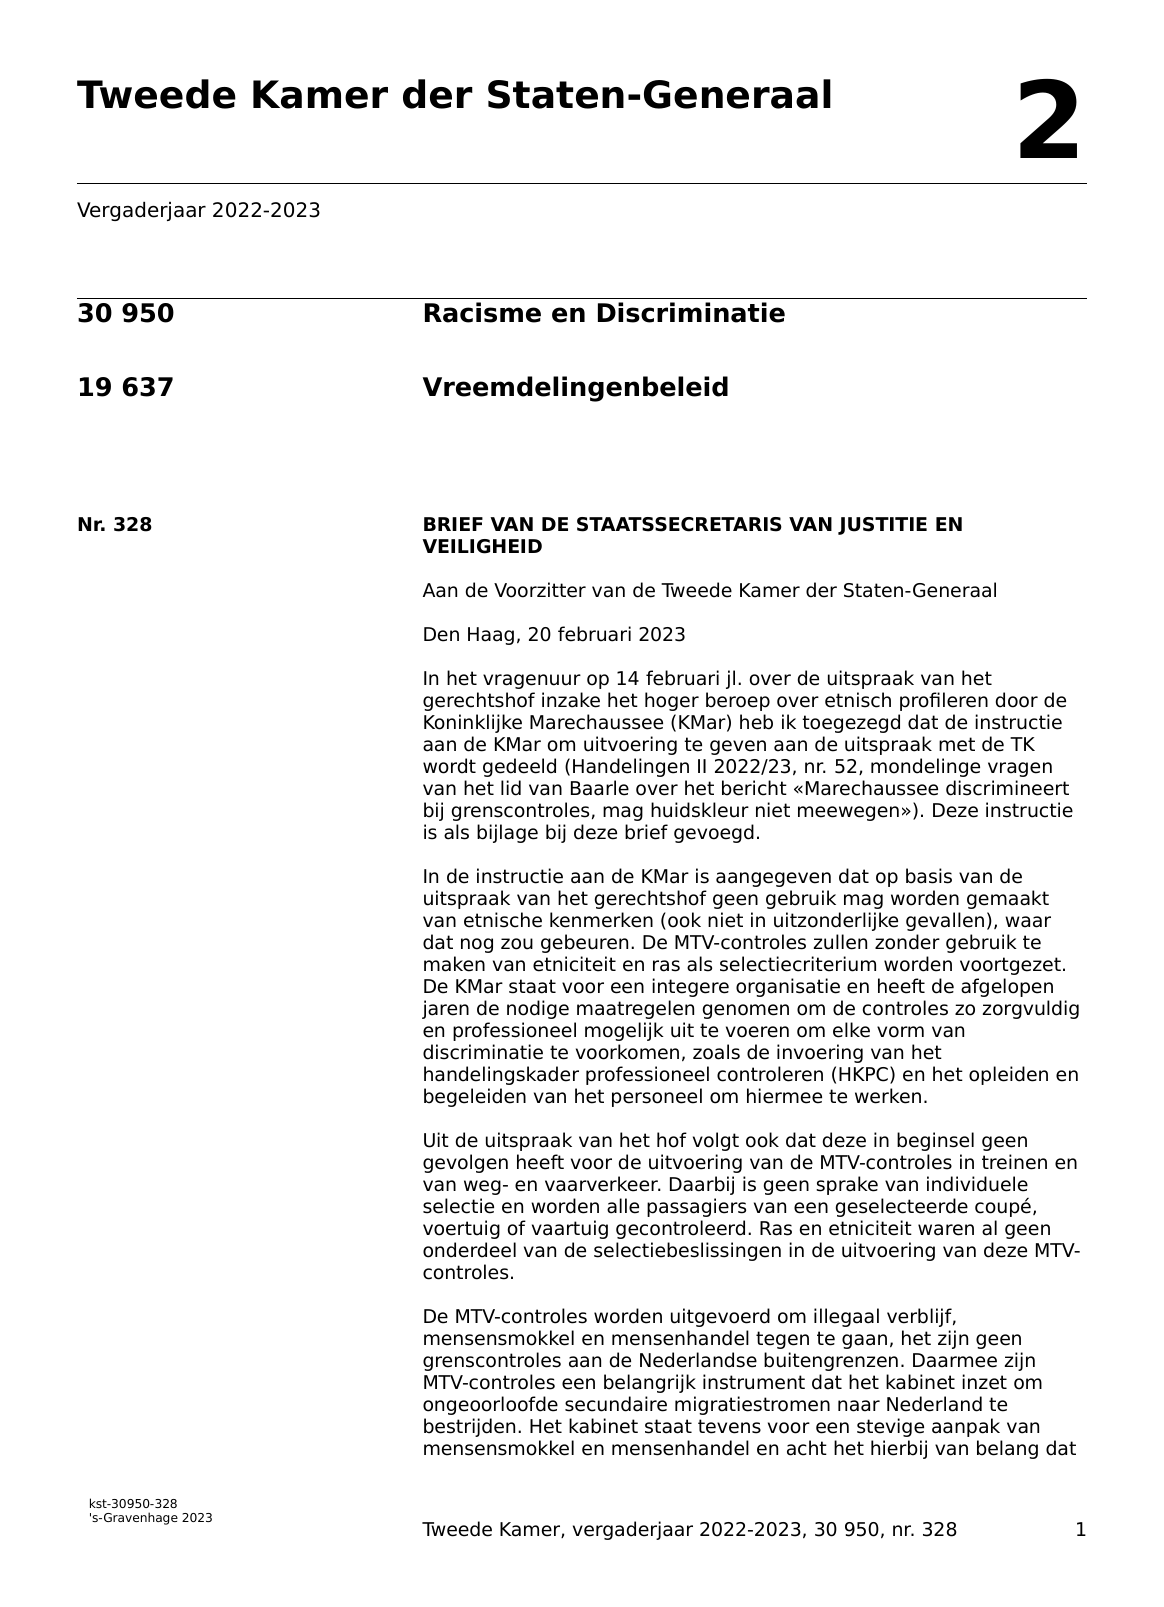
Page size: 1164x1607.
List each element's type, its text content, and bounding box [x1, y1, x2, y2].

table_header Tweede Kamer der Staten-Generaal [77, 59, 886, 183]
text Aan de Voorzitter van de Tweede Kamer der Staten-Generaal [422, 580, 1087, 602]
subtitle Nr. 328 BRIEF VAN DE STAATSSECRETARIS VAN JUSTITIE EN VEILIGHEID [77, 514, 1087, 558]
text kst-30950-328 [88, 1497, 323, 1511]
subtitle 19 637 Vreemdelingenbeleid [77, 373, 1087, 403]
table_header 2 [886, 59, 1087, 183]
text 's-Gravenhage 2023 [88, 1511, 323, 1525]
text Den Haag, 20 februari 2023 [422, 624, 1087, 646]
text Uit de uitspraak van het hof volgt ook dat deze in beginsel geen gevolgen heeft voor de uitvoering van de MTV-controles in treinen en van weg- en vaarverkeer. Daarbij is geen sprake van individuele selectie en worden alle passagiers van een geselecteerde coupé, voertuig of vaartuig gecontroleerd. Ras en etniciteit waren al geen onderdeel van de selectiebeslissingen in de uitvoering van deze MTV-controles. [422, 1130, 1087, 1284]
text De MTV-controles worden uitgevoerd om illegaal verblijf, mensensmokkel en mensenhandel tegen te gaan, het zijn geen grenscontroles aan de Nederlandse buitengrenzen. Daarmee zijn MTV-controles een belangrijk instrument dat het kabinet inzet om ongeoorloofde secundaire migratiestromen naar Nederland te bestrijden. Het kabinet staat tevens voor een stevige aanpak van mensensmokkel en mensenhandel en acht het hierbij van belang dat [422, 1306, 1087, 1460]
text In het vragenuur op 14 februari jl. over de uitspraak van het gerechtshof inzake het hoger beroep over etnisch profileren door de Koninklijke Marechaussee (KMar) heb ik toegezegd dat de instructie aan de KMar om uitvoering te geven aan de uitspraak met de TK wordt gedeeld (Handelingen II 2022/23, nr. 52, mondelinge vragen van het lid van Baarle over het bericht «Marechaussee discrimineert bij grenscontroles, mag huidskleur niet meewegen»). Deze instructie is als bijlage bij deze brief gevoegd. [422, 668, 1087, 844]
text In de instructie aan de KMar is aangegeven dat op basis van de uitspraak van het gerechtshof geen gebruik mag worden gemaakt van etnische kenmerken (ook niet in uitzonderlijke gevallen), waar dat nog zou gebeuren. De MTV-controles zullen zonder gebruik te maken van etniciteit en ras als selectiecriterium worden voortgezet. De KMar staat voor een integere organisatie en heeft de afgelopen jaren de nodige maatregelen genomen om de controles zo zorgvuldig en professioneel mogelijk uit te voeren om elke vorm van discriminatie te voorkomen, zoals de invoering van het handelingskader professioneel controleren (HKPC) en het opleiden en begeleiden van het personeel om hiermee te werken. [422, 866, 1087, 1108]
table_cell Vergaderjaar 2022-2023 [77, 184, 1087, 298]
subtitle 30 950 Racisme en Discriminatie [77, 299, 1087, 329]
